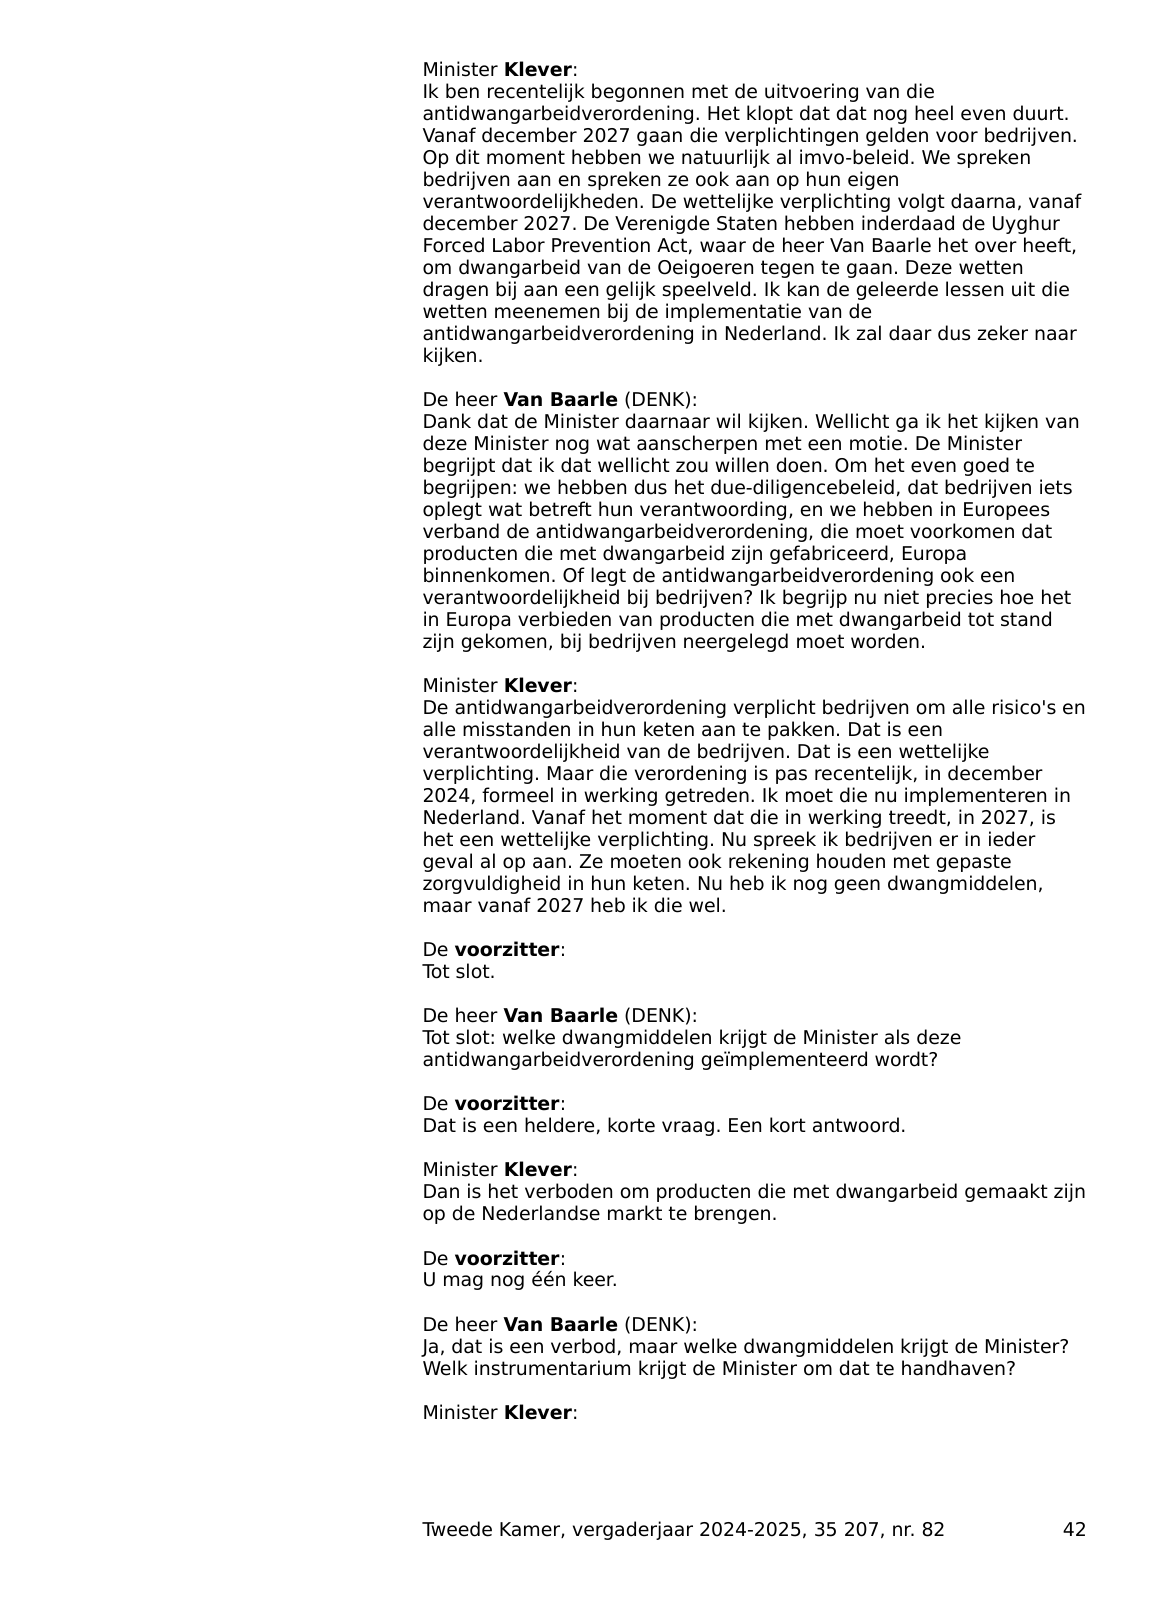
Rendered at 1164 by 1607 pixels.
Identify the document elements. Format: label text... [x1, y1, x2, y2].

text De voorzitter: [422, 1093, 1087, 1115]
text U mag nog één keer. [422, 1269, 1087, 1291]
text Dan is het verboden om producten die met dwangarbeid gemaakt zijn op de Nederlandse markt te brengen. [422, 1181, 1087, 1225]
text Minister Klever: [422, 1159, 1087, 1181]
text De heer Van Baarle (DENK): [422, 1313, 1087, 1336]
text Ja, dat is een verbod, maar welke dwangmiddelen krijgt de Minister? Welk instrumentarium krijgt de Minister om dat te handhaven? [422, 1336, 1087, 1379]
text Dank dat de Minister daarnaar wil kijken. Wellicht ga ik het kijken van deze Minister nog wat aanscherpen met een motie. De Minister begrijpt dat ik dat wellicht zou willen doen. Om het even goed te begrijpen: we hebben dus het due-diligencebeleid, dat bedrijven iets oplegt wat betreft hun verantwoording, en we hebben in Europees verband de antidwangarbeidverordening, die moet voorkomen dat producten die met dwangarbeid zijn gefabriceerd, Europa binnenkomen. Of legt de antidwangarbeidverordening ook een verantwoordelijkheid bij bedrijven? Ik begrijp nu niet precies hoe het in Europa verbieden van producten die met dwangarbeid tot stand zijn gekomen, bij bedrijven neergelegd moet worden. [422, 411, 1087, 653]
text Minister Klever: [422, 1402, 1087, 1424]
text Dat is een heldere, korte vraag. Een kort antwoord. [422, 1115, 1087, 1137]
text De antidwangarbeidverordening verplicht bedrijven om alle risico's en alle misstanden in hun keten aan te pakken. Dat is een verantwoordelijkheid van de bedrijven. Dat is een wettelijke verplichting. Maar die verordening is pas recentelijk, in december 2024, formeel in werking getreden. Ik moet die nu implementeren in Nederland. Vanaf het moment dat die in werking treedt, in 2027, is het een wettelijke verplichting. Nu spreek ik bedrijven er in ieder geval al op aan. Ze moeten ook rekening houden met gepaste zorgvuldigheid in hun keten. Nu heb ik nog geen dwangmiddelen, maar vanaf 2027 heb ik die wel. [422, 697, 1087, 917]
text Tot slot: welke dwangmiddelen krijgt de Minister als deze antidwangarbeidverordening geïmplementeerd wordt? [422, 1027, 1087, 1071]
text De voorzitter: [422, 1247, 1087, 1269]
text De heer Van Baarle (DENK): [422, 389, 1087, 411]
text Tot slot. [422, 961, 1087, 983]
text De heer Van Baarle (DENK): [422, 1005, 1087, 1027]
text De voorzitter: [422, 939, 1087, 961]
text Minister Klever: [422, 59, 1087, 81]
text Ik ben recentelijk begonnen met de uitvoering van die antidwangarbeidverordening. Het klopt dat dat nog heel even duurt. Vanaf december 2027 gaan die verplichtingen gelden voor bedrijven. Op dit moment hebben we natuurlijk al imvo-beleid. We spreken bedrijven aan en spreken ze ook aan op hun eigen verantwoordelijkheden. De wettelijke verplichting volgt daarna, vanaf december 2027. De Verenigde Staten hebben inderdaad de Uyghur Forced Labor Prevention Act, waar de heer Van Baarle het over heeft, om dwangarbeid van de Oeigoeren tegen te gaan. Deze wetten dragen bij aan een gelijk speelveld. Ik kan de geleerde lessen uit die wetten meenemen bij de implementatie van de antidwangarbeidverordening in Nederland. Ik zal daar dus zeker naar kijken. [422, 81, 1087, 367]
text Minister Klever: [422, 675, 1087, 697]
